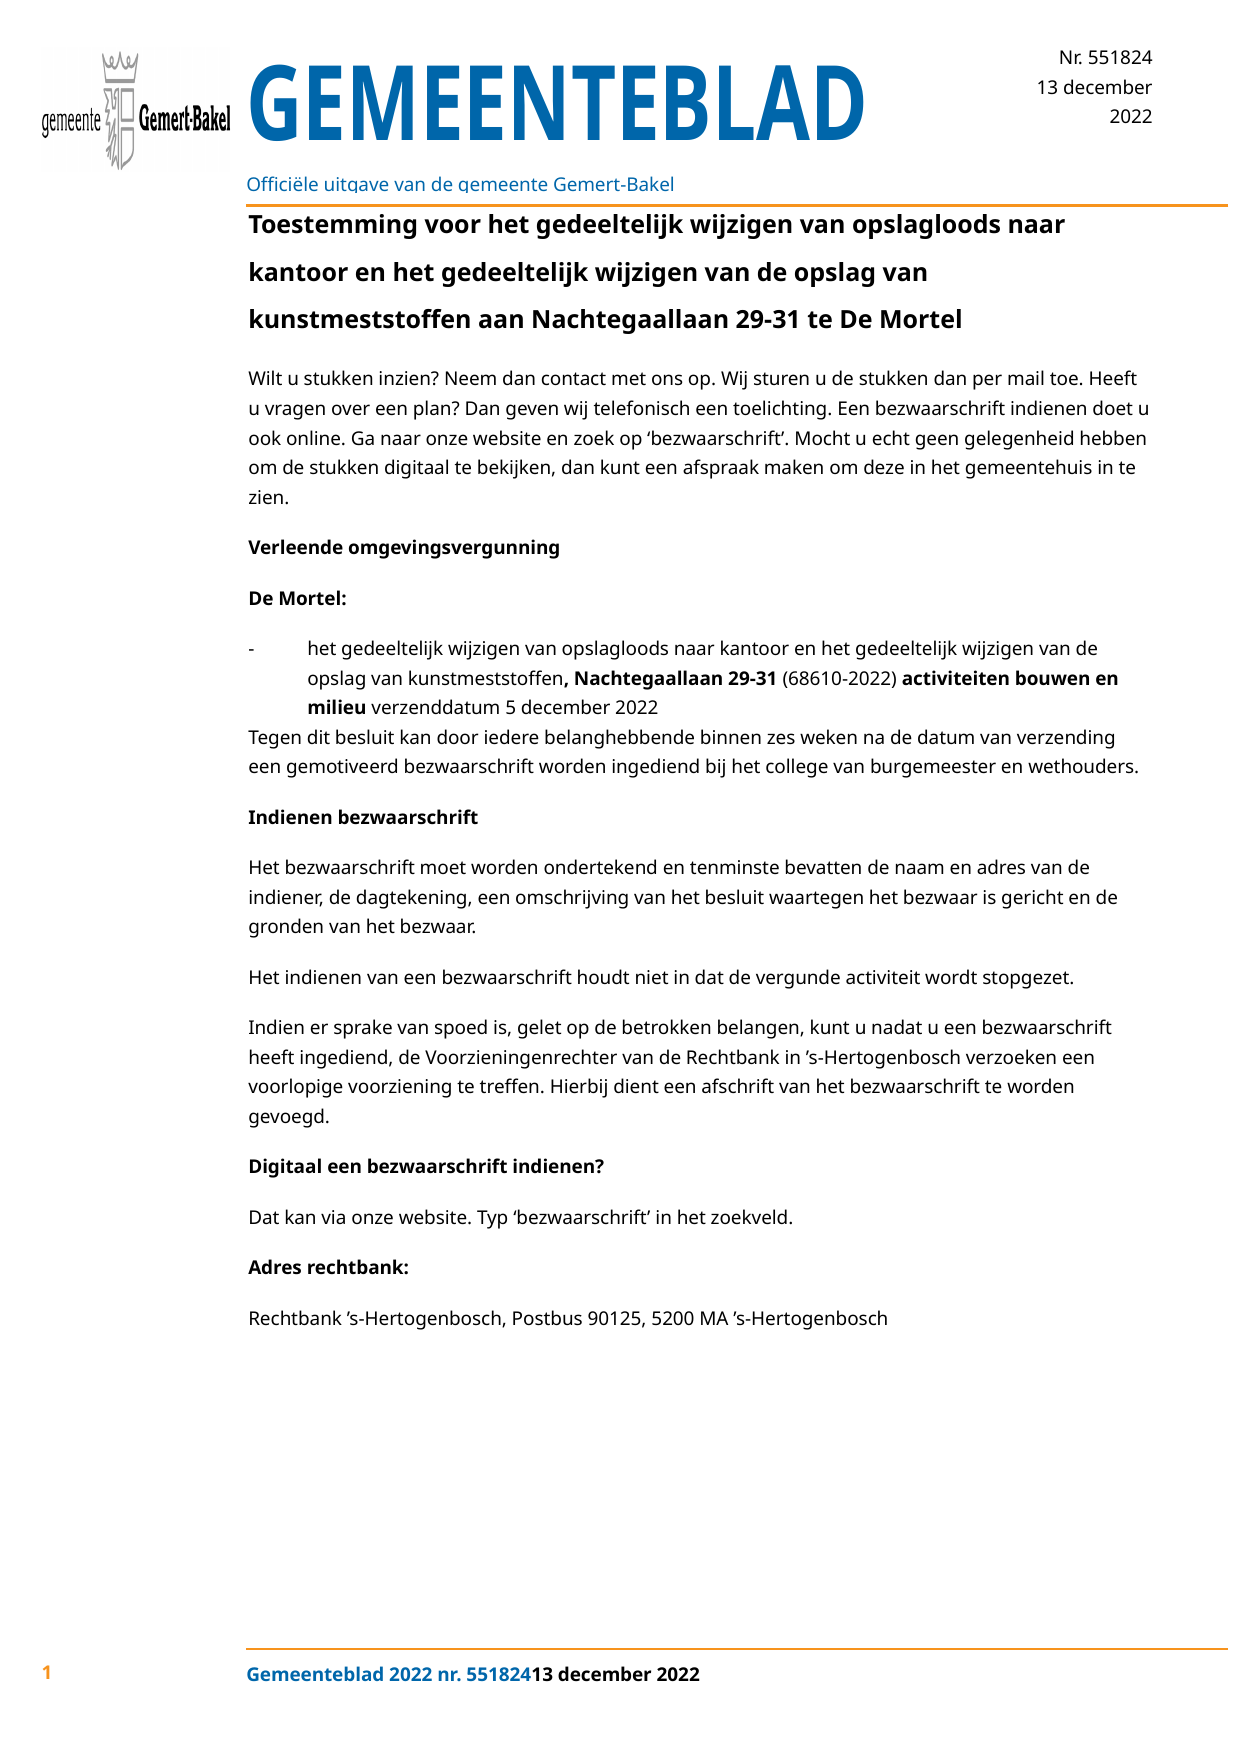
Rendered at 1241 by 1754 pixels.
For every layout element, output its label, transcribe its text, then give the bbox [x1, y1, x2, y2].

text Tegen dit besluit kan door iedere belanghebbende binnen zes weken na de datum van verzending een gemotiveerd bezwaarschrift worden ingediend bij het college van burgemeester en wethouders. [248, 724, 1152, 779]
text Indien er sprake van spoed is, gelet op de betrokken belangen, kunt u nadat u een bezwaarschrift heeft ingediend, de Voorzieningenrechter van de Rechtbank in ’s-Hertogenbosch verzoeken een voorlopige voorziening te treffen. Hierbij dient een afschrift van het bezwaarschrift te worden gevoegd. [248, 1014, 1152, 1129]
text Indienen bezwaarschrift [248, 804, 1152, 829]
text De Mortel: [248, 585, 1152, 610]
text Toestemming voor het gedeeltelijk wijzigen van opslagloods naar kantoor en het gedeeltelijk wijzigen van de opslag van kunstmeststoffen aan Nachtegaallaan 29-31 te De Mortel [248, 207, 1152, 336]
list het gedeeltelijk wijzigen van opslagloods naar kantoor en het gedeeltelijk wijzigen van de opslag van kunstmeststoffen, Nachtegaallaan 29-31 (68610-2022) activiteiten bouwen en milieu verzenddatum 5 december 2022 [248, 635, 1152, 720]
picture [41, 47, 231, 172]
text Dat kan via onze website. Typ ‘bezwaarschrift’ in het zoekveld. [248, 1204, 1152, 1229]
text Verleende omgevingsvergunning [248, 534, 1152, 560]
text Het indienen van een bezwaarschrift houdt niet in dat de vergunde activiteit wordt stopgezet. [248, 964, 1152, 989]
text Adres rechtbank: [248, 1254, 1152, 1280]
text Rechtbank ’s-Hertogenbosch, Postbus 90125, 5200 MA ’s-Hertogenbosch [248, 1305, 1152, 1330]
text Wilt u stukken inzien? Neem dan contact met ons op. Wij sturen u de stukken dan per mail toe. Heeft u vragen over een plan? Dan geven wij telefonisch een toelichting. Een bezwaarschrift indienen doet u ook online. Ga naar onze website en zoek op ‘bezwaarschrift’. Mocht u echt geen gelegenheid hebben om de stukken digitaal te bekijken, dan kunt een afspraak maken om deze in het gemeentehuis in te zien. [248, 366, 1152, 509]
text Het bezwaarschrift moet worden ondertekend en tenminste bevatten de naam en adres van de indiener, de dagtekening, een omschrijving van het besluit waartegen het bezwaar is gericht en de gronden van het bezwaar. [248, 854, 1152, 939]
text Digitaal een bezwaarschrift indienen? [248, 1153, 1152, 1179]
